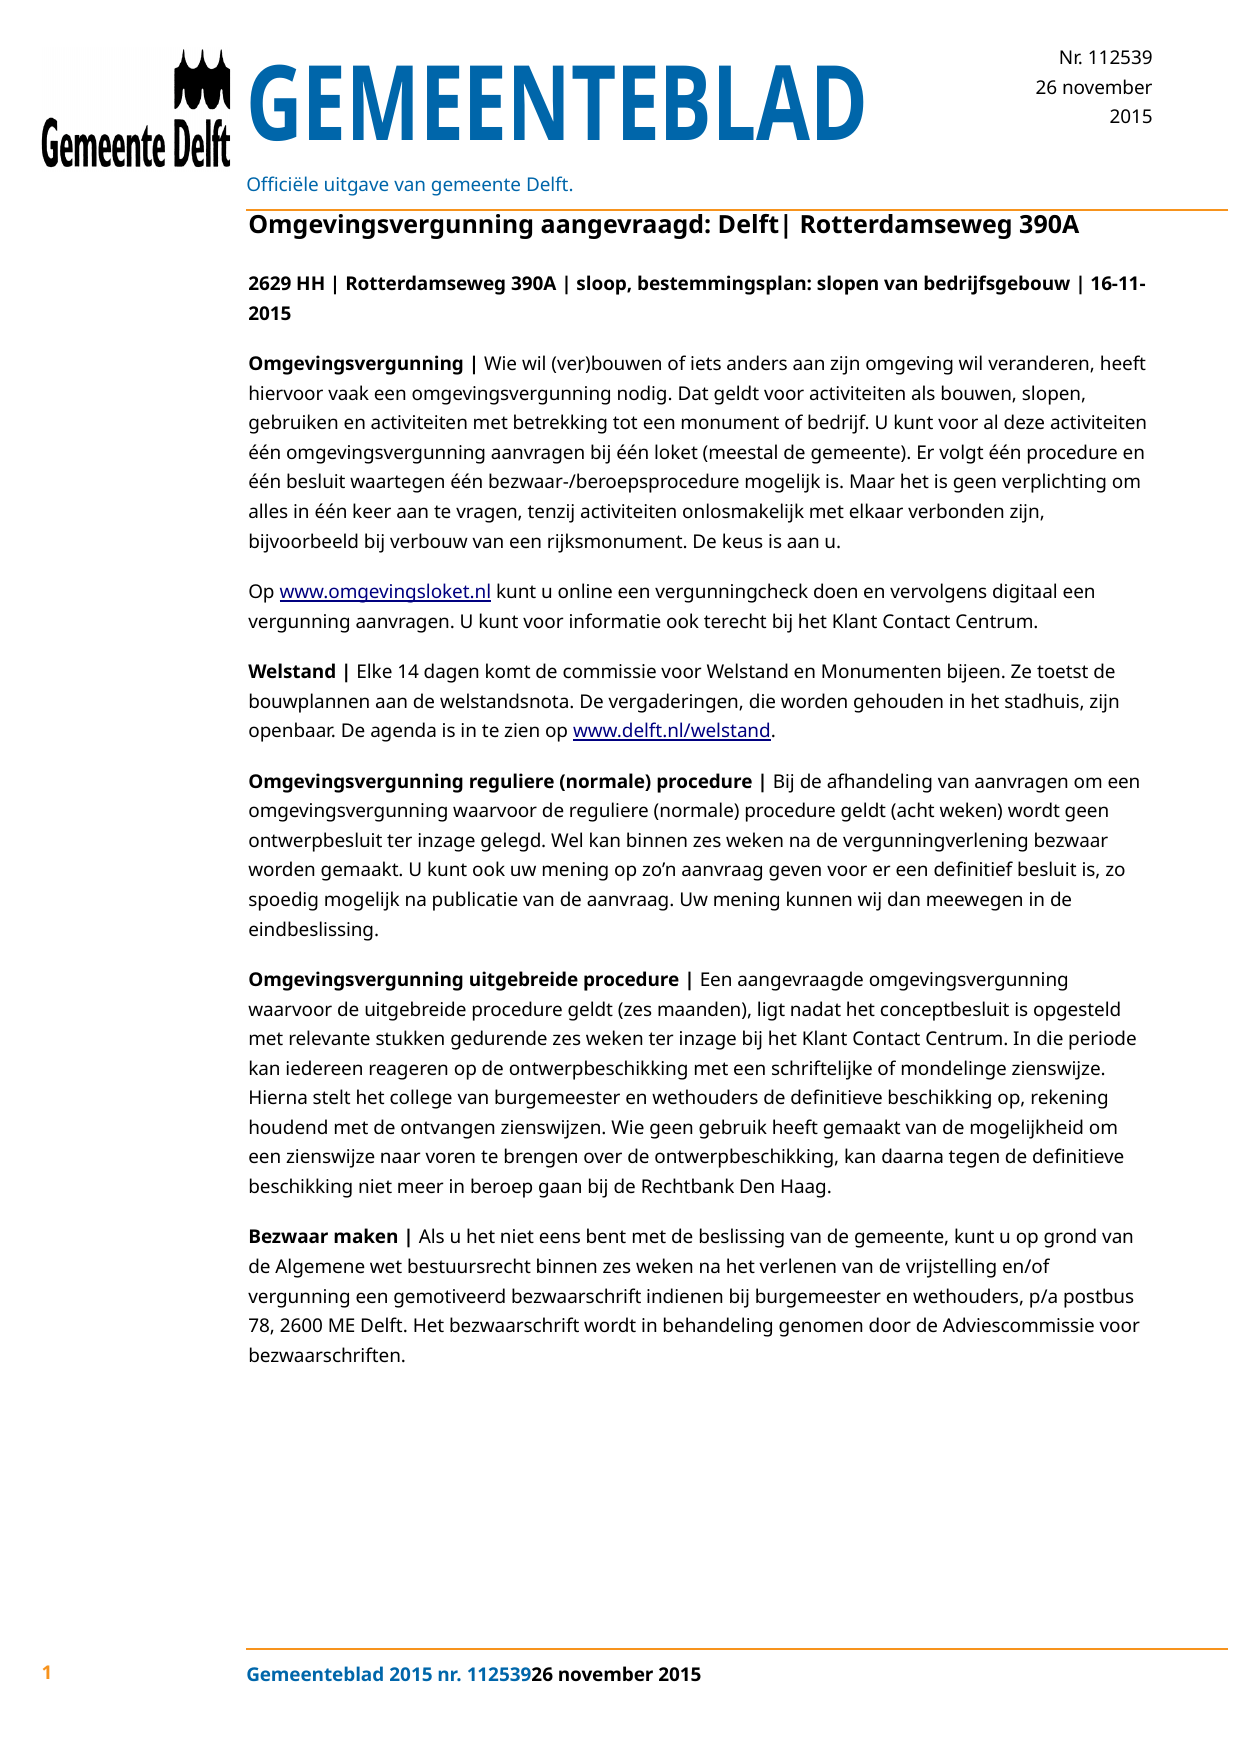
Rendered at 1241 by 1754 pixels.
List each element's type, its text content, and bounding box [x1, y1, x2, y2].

picture [41, 47, 231, 172]
text 2629 HH | Rotterdamseweg 390A | sloop, bestemmingsplan: slopen van bedrijfsgebouw | 16-11-2015 [248, 270, 1152, 326]
text Omgevingsvergunning uitgebreide procedure | Een aangevraagde omgevingsvergunning waarvoor de uitgebreide procedure geldt (zes maanden), ligt nadat het conceptbesluit is opgesteld met relevante stukken gedurende zes weken ter inzage bij het Klant Contact Centrum. In die periode kan iedereen reageren op de ontwerpbeschikking met een schriftelijke of mondelinge zienswijze. Hierna stelt het college van burgemeester en wethouders de definitieve beschikking op, rekening houdend met de ontvangen zienswijzen. Wie geen gebruik heeft gemaakt van de mogelijkheid om een zienswijze naar voren te brengen over de ontwerpbeschikking, kan daarna tegen de definitieve beschikking niet meer in beroep gaan bij de Rechtbank Den Haag. [248, 966, 1152, 1199]
text Bezwaar maken | Als u het niet eens bent met de beslissing van de gemeente, kunt u op grond van de Algemene wet bestuursrecht binnen zes weken na het verlenen van de vrijstelling en/of vergunning een gemotiveerd bezwaarschrift indienen bij burgemeester en wethouders, p/a postbus 78, 2600 ME Delft. Het bezwaarschrift wordt in behandeling genomen door de Adviescommissie voor bezwaarschriften. [248, 1224, 1152, 1368]
text Omgevingsvergunning aangevraagd: Delft| Rotterdamseweg 390A [248, 211, 1152, 241]
text Omgevingsvergunning | Wie wil (ver)bouwen of iets anders aan zijn omgeving wil veranderen, heeft hiervoor vaak een omgevingsvergunning nodig. Dat geldt voor activiteiten als bouwen, slopen, gebruiken en activiteiten met betrekking tot een monument of bedrijf. U kunt voor al deze activiteiten één omgevingsvergunning aanvragen bij één loket (meestal de gemeente). Er volgt één procedure en één besluit waartegen één bezwaar-/beroepsprocedure mogelijk is. Maar het is geen verplichting om alles in één keer aan te vragen, tenzij activiteiten onlosmakelijk met elkaar verbonden zijn, bijvoorbeeld bij verbouw van een rijksmonument. De keus is aan u. [248, 350, 1152, 553]
text Welstand | Elke 14 dagen komt de commissie voor Welstand en Monumenten bijeen. Ze toetst de bouwplannen aan de welstandsnota. De vergaderingen, die worden gehouden in het stadhuis, zijn openbaar. De agenda is in te zien op www.delft.nl/welstand. [248, 658, 1152, 743]
text Omgevingsvergunning reguliere (normale) procedure | Bij de afhandeling van aanvragen om een omgevingsvergunning waarvoor de reguliere (normale) procedure geldt (acht weken) wordt geen ontwerpbesluit ter inzage gelegd. Wel kan binnen zes weken na de vergunningverlening bezwaar worden gemaakt. U kunt ook uw mening op zo’n aanvraag geven voor er een definitief besluit is, zo spoedig mogelijk na publicatie van de aanvraag. Uw mening kunnen wij dan meewegen in de eindbeslissing. [248, 768, 1152, 941]
text Op www.omgevingsloket.nl kunt u online een vergunningcheck doen en vervolgens digitaal een vergunning aanvragen. U kunt voor informatie ook terecht bij het Klant Contact Centrum. [248, 578, 1152, 633]
